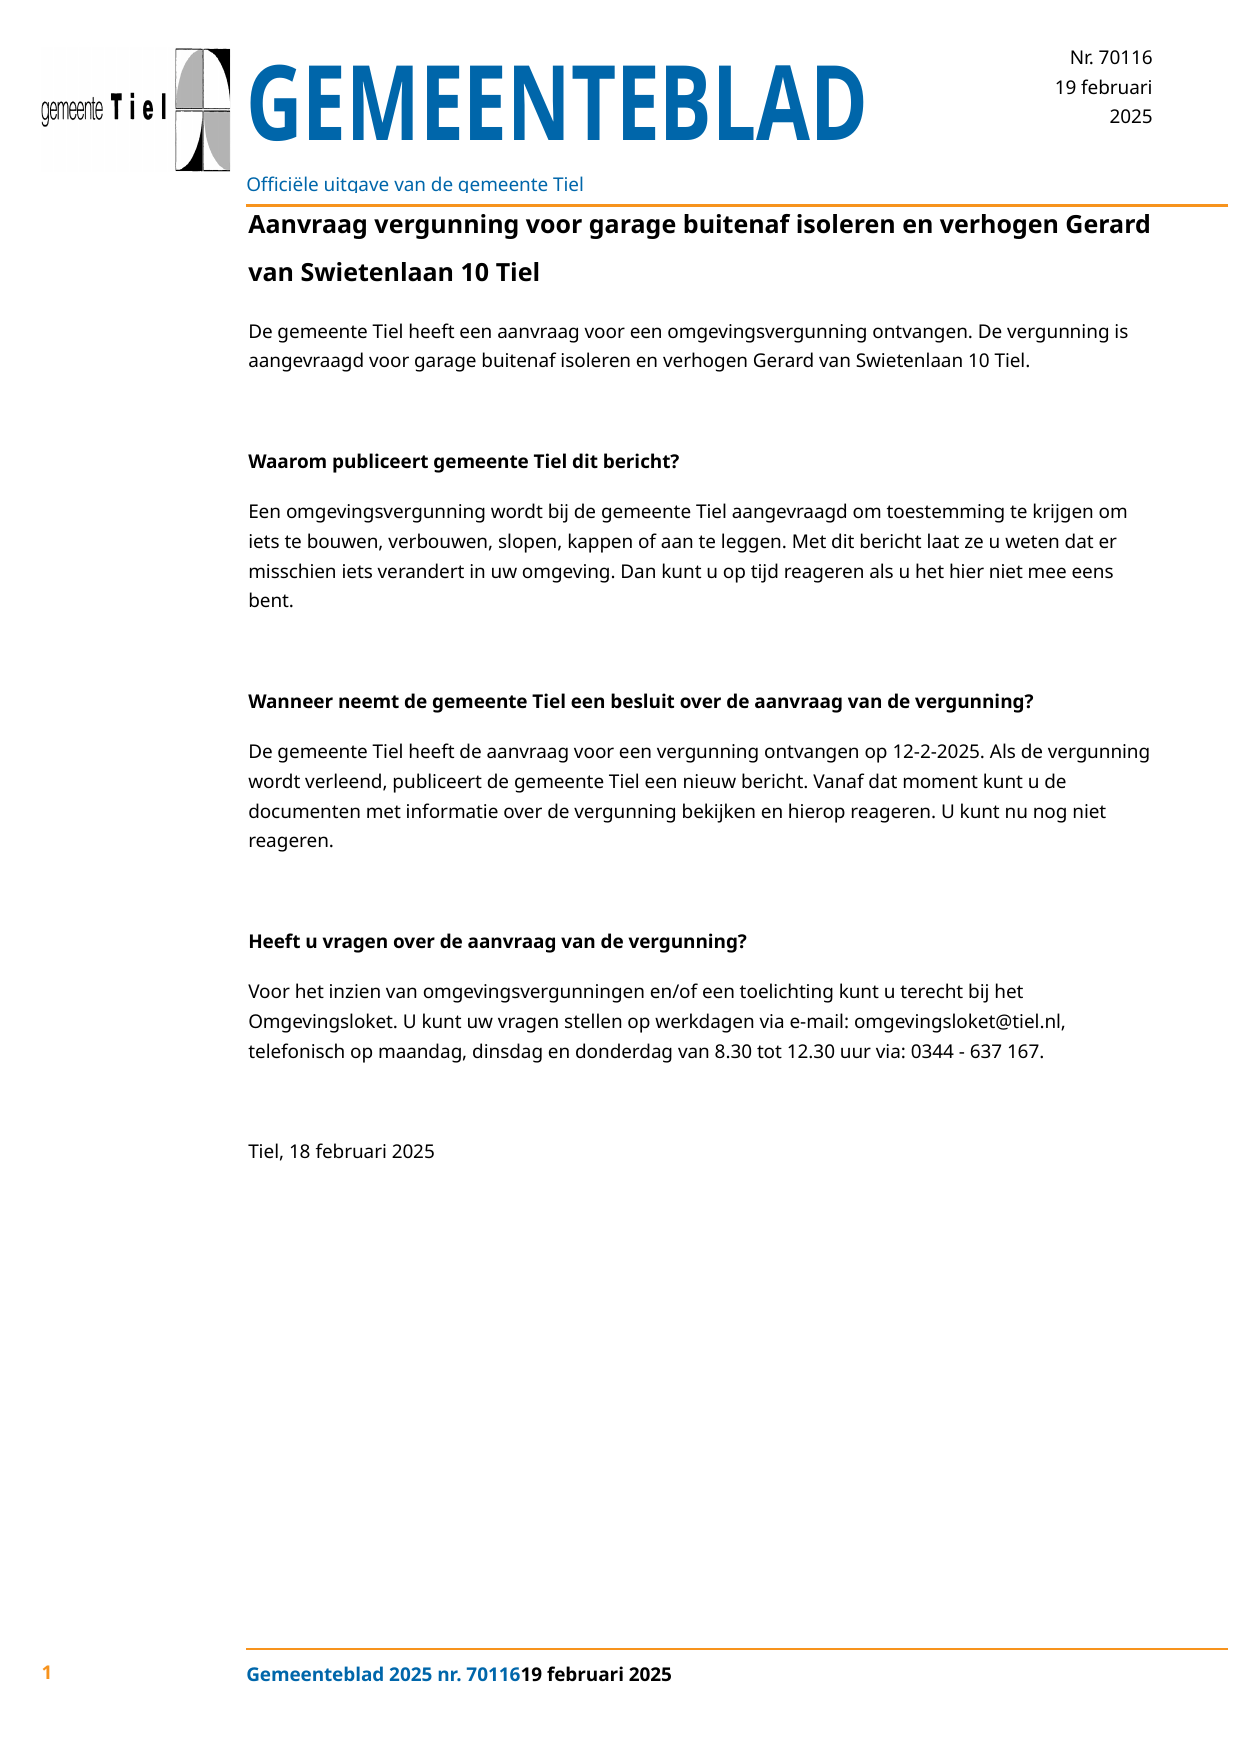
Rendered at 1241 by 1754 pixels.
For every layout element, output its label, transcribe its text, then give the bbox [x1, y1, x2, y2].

text Voor het inzien van omgevingsvergunningen en/of een toelichting kunt u terecht bij het Omgevingsloket. U kunt uw vragen stellen op werkdagen via e-mail: omgevingsloket@tiel.nl, telefonisch op maandag, dinsdag en donderdag van 8.30 tot 12.30 uur via: 0344 - 637 167. [248, 979, 1152, 1064]
text De gemeente Tiel heeft de aanvraag voor een vergunning ontvangen op 12-2-2025. Als de vergunning wordt verleend, publiceert de gemeente Tiel een nieuw bericht. Vanaf dat moment kunt u de documenten met informatie over de vergunning bekijken en hierop reageren. U kunt nu nog niet reageren. [248, 739, 1152, 853]
text Waarom publiceert gemeente Tiel dit bericht? [248, 448, 1152, 474]
text Heeft u vragen over de aanvraag van de vergunning? [248, 928, 1152, 954]
picture [41, 47, 231, 172]
text Aanvraag vergunning voor garage buitenaf isoleren en verhogen Gerard van Swietenlaan 10 Tiel [248, 207, 1152, 288]
text Tiel, 18 februari 2025 [248, 1139, 1152, 1164]
text Een omgevingsvergunning wordt bij de gemeente Tiel aangevraagd om toestemming te krijgen om iets te bouwen, verbouwen, slopen, kappen of aan te leggen. Met dit bericht laat ze u weten dat er misschien iets verandert in uw omgeving. Dan kunt u op tijd reageren als u het hier niet mee eens bent. [248, 499, 1152, 613]
text Wanneer neemt de gemeente Tiel een besluit over de aanvraag van de vergunning? [248, 688, 1152, 714]
text De gemeente Tiel heeft een aanvraag voor een omgevingsvergunning ontvangen. De vergunning is aangevraagd voor garage buitenaf isoleren en verhogen Gerard van Swietenlaan 10 Tiel. [248, 318, 1152, 373]
